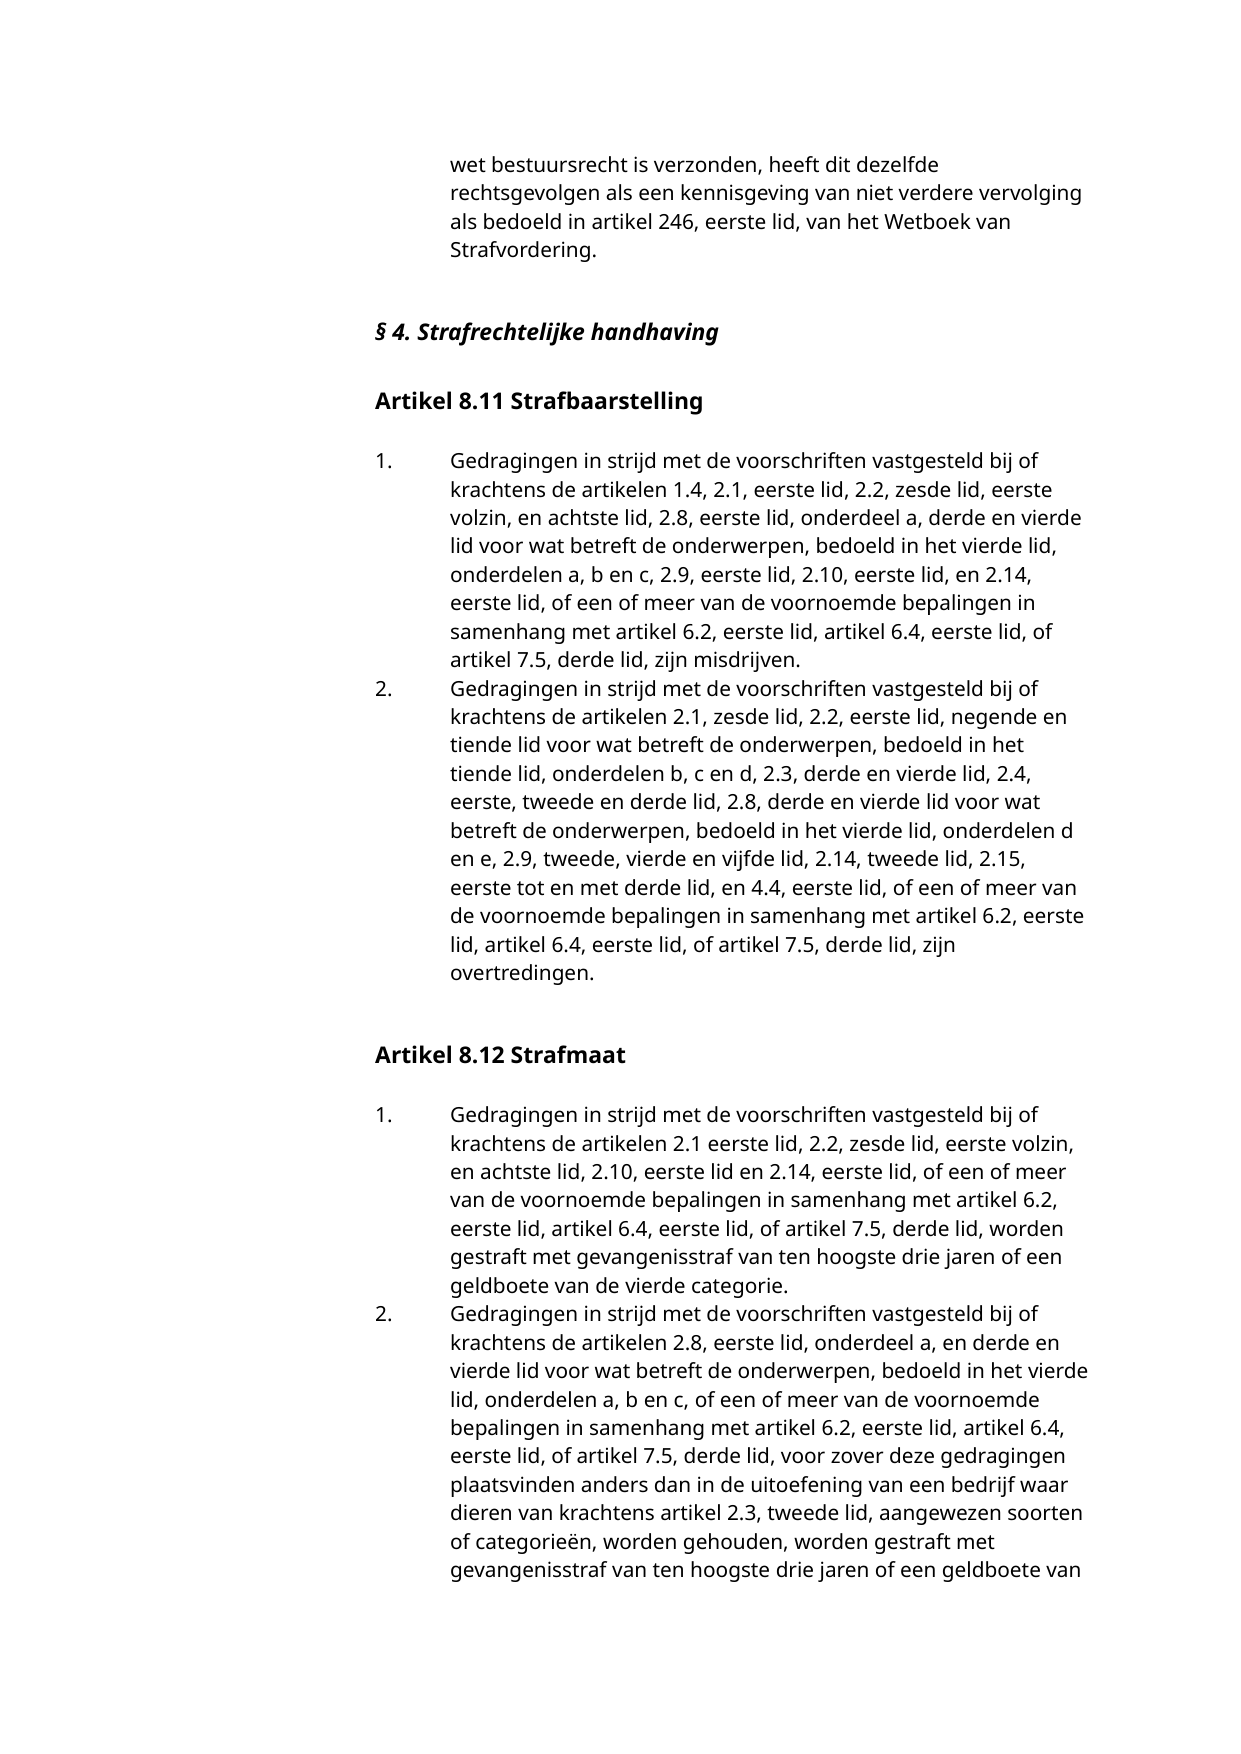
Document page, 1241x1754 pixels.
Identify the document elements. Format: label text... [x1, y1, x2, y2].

subtitle § 4. Strafrechtelijke handhaving [375, 316, 1090, 347]
list wet bestuursrecht is verzonden, heeft dit dezelfde rechtsgevolgen als een kennisgeving van niet verdere vervolging als bedoeld in artikel 246, eerste lid, van het Wetboek van Strafvordering. [375, 150, 1090, 264]
list Gedragingen in strijd met de voorschriften vastgesteld bij of krachtens de artikelen 2.1 eerste lid, 2.2, zesde lid, eerste volzin, en achtste lid, 2.10, eerste lid en 2.14, eerste lid, of een of meer van de voornoemde bepalingen in samenhang met artikel 6.2, eerste lid, artikel 6.4, eerste lid, of artikel 7.5, derde lid, worden gestraft met gevangenisstraf van ten hoogste drie jaren of een geldboete van de vierde categorie. [375, 1100, 1090, 1299]
list Gedragingen in strijd met de voorschriften vastgesteld bij of krachtens de artikelen 2.8, eerste lid, onderdeel a, en derde en vierde lid voor wat betreft de onderwerpen, bedoeld in het vierde lid, onderdelen a, b en c, of een of meer van de voornoemde bepalingen in samenhang met artikel 6.2, eerste lid, artikel 6.4, eerste lid, of artikel 7.5, derde lid, voor zover deze gedragingen plaatsvinden anders dan in de uitoefening van een bedrijf waar dieren van krachtens artikel 2.3, tweede lid, aangewezen soorten of categorieën, worden gehouden, worden gestraft met gevangenisstraf van ten hoogste drie jaren of een geldboete van [375, 1299, 1090, 1584]
list Gedragingen in strijd met de voorschriften vastgesteld bij of krachtens de artikelen 1.4, 2.1, eerste lid, 2.2, zesde lid, eerste volzin, en achtste lid, 2.8, eerste lid, onderdeel a, derde en vierde lid voor wat betreft de onderwerpen, bedoeld in het vierde lid, onderdelen a, b en c, 2.9, eerste lid, 2.10, eerste lid, en 2.14, eerste lid, of een of meer van de voornoemde bepalingen in samenhang met artikel 6.2, eerste lid, artikel 6.4, eerste lid, of artikel 7.5, derde lid, zijn misdrijven. [375, 446, 1090, 674]
subtitle Artikel 8.11 Strafbaarstelling [375, 385, 1090, 416]
subtitle Artikel 8.12 Strafmaat [375, 1039, 1090, 1070]
list Gedragingen in strijd met de voorschriften vastgesteld bij of krachtens de artikelen 2.1, zesde lid, 2.2, eerste lid, negende en tiende lid voor wat betreft de onderwerpen, bedoeld in het tiende lid, onderdelen b, c en d, 2.3, derde en vierde lid, 2.4, eerste, tweede en derde lid, 2.8, derde en vierde lid voor wat betreft de onderwerpen, bedoeld in het vierde lid, onderdelen d en e, 2.9, tweede, vierde en vijfde lid, 2.14, tweede lid, 2.15, eerste tot en met derde lid, en 4.4, eerste lid, of een of meer van de voornoemde bepalingen in samenhang met artikel 6.2, eerste lid, artikel 6.4, eerste lid, of artikel 7.5, derde lid, zijn overtredingen. [375, 674, 1090, 987]
